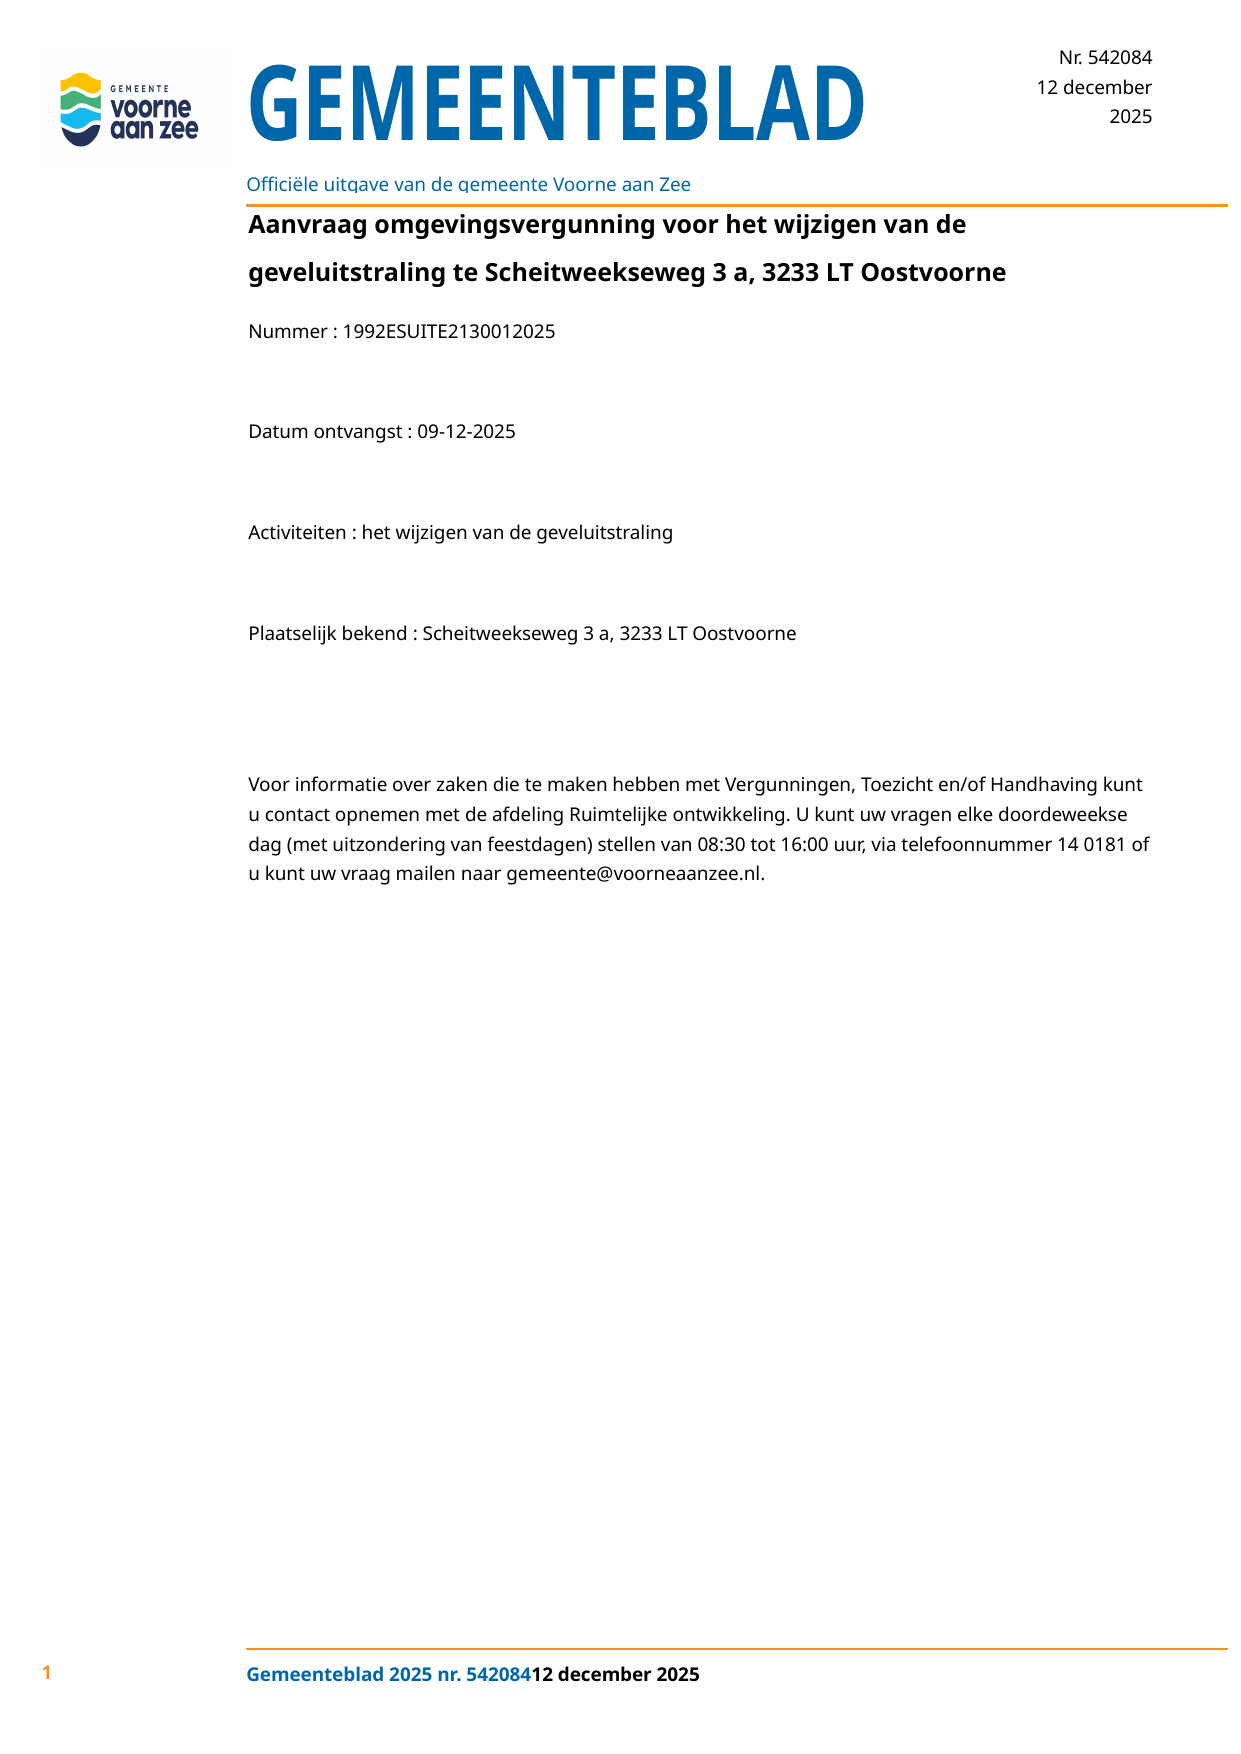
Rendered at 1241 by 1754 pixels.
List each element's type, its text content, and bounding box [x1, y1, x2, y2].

picture [41, 47, 231, 172]
text Nummer : 1992ESUITE2130012025 [248, 318, 1152, 344]
text Activiteiten : het wijzigen van de geveluitstraling [248, 519, 1152, 545]
text Plaatselijk bekend : Scheitweekseweg 3 a, 3233 LT Oostvoorne [248, 620, 1152, 646]
text Datum ontvangst : 09-12-2025 [248, 419, 1152, 444]
text Aanvraag omgevingsvergunning voor het wijzigen van de geveluitstraling te Scheitweekseweg 3 a, 3233 LT Oostvoorne [248, 207, 1152, 288]
text Voor informatie over zaken die te maken hebben met Vergunningen, Toezicht en/of Handhaving kunt u contact opnemen met de afdeling Ruimtelijke ontwikkeling. U kunt uw vragen elke doordeweekse dag (met uitzondering van feestdagen) stellen van 08:30 tot 16:00 uur, via telefoonnummer 14 0181 of u kunt uw vraag mailen naar gemeente@voorneaanzee.nl. [248, 772, 1152, 886]
